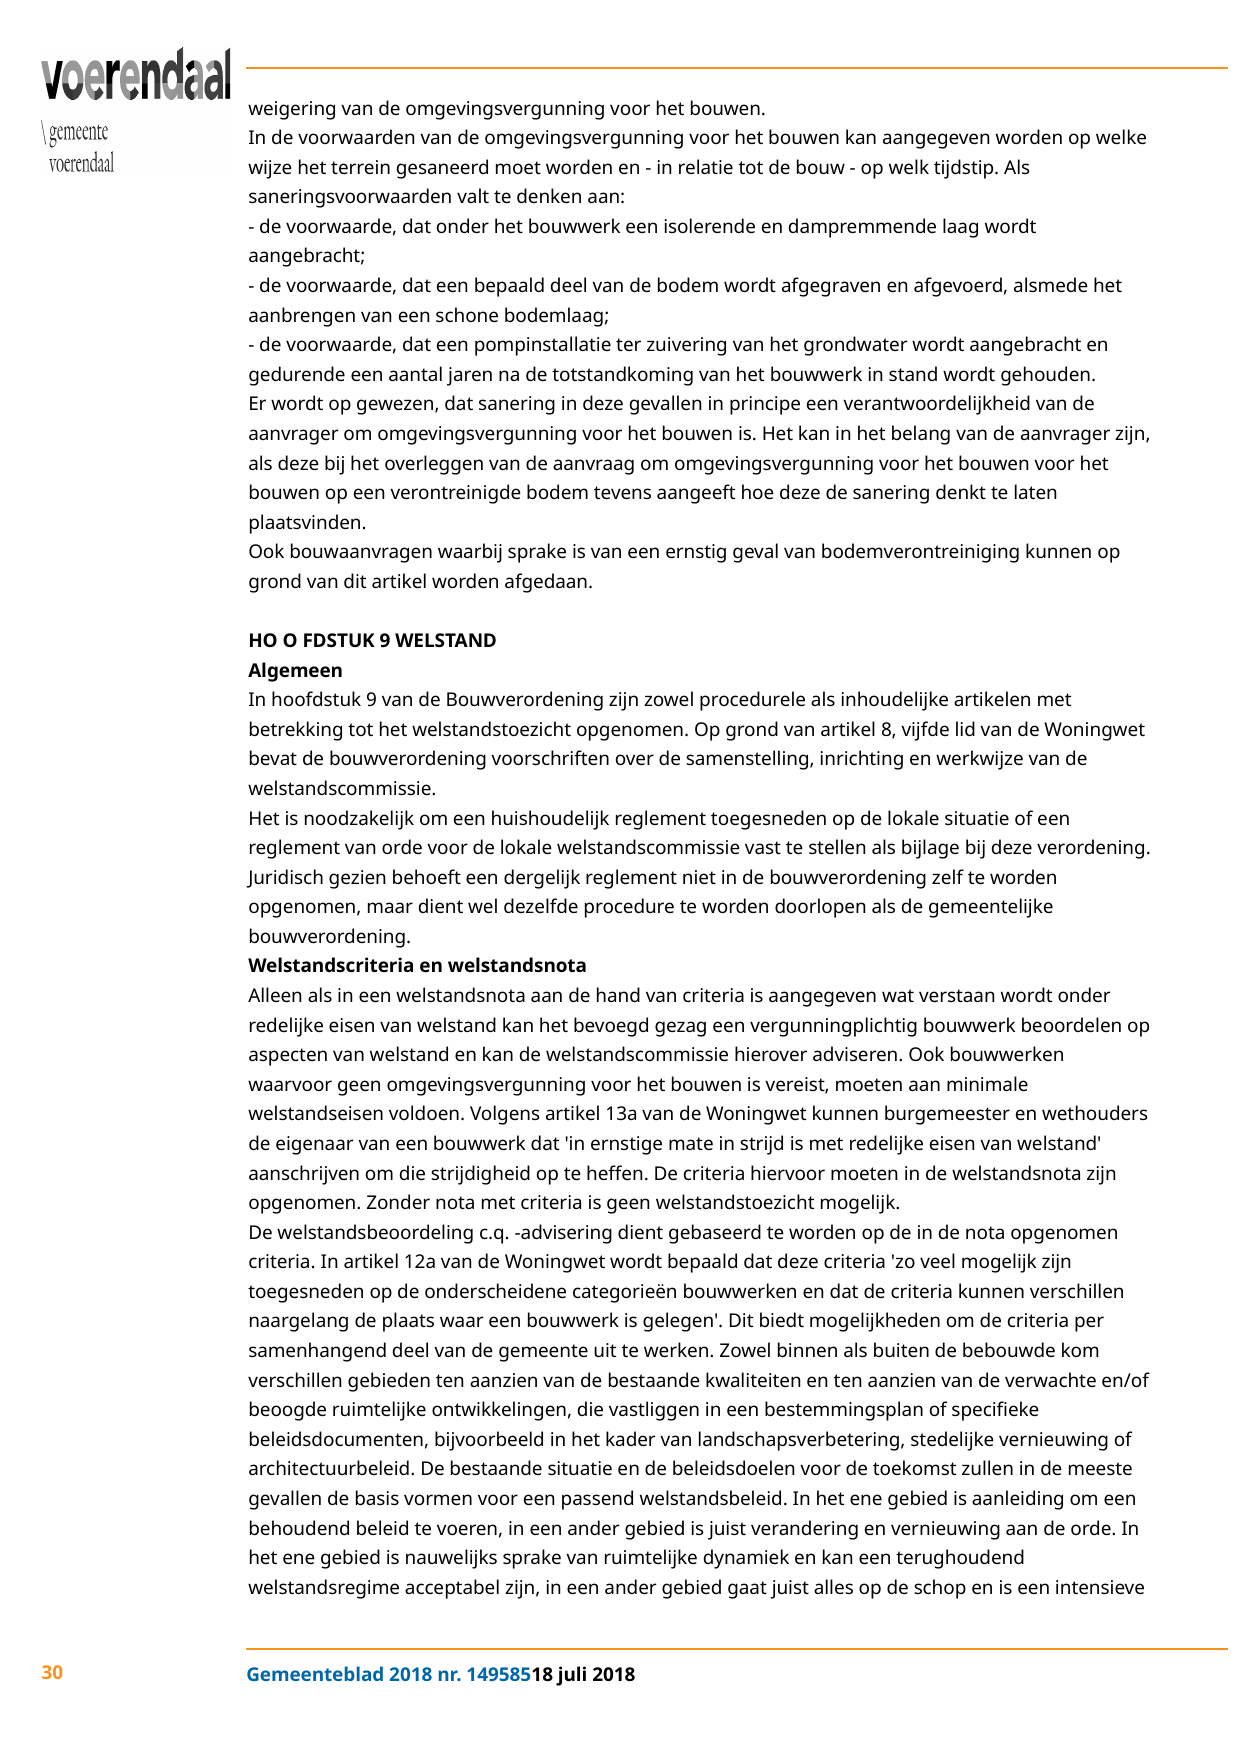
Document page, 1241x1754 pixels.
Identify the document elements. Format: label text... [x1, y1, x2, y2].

text - de voorwaarde, dat een bepaald deel van de bodem wordt afgegraven en afgevoerd, alsmede het aanbrengen van een schone bodemlaag; [248, 272, 1152, 328]
text In hoofdstuk 9 van de Bouwverordening zijn zowel procedurele als inhoudelijke artikelen met betrekking tot het welstandstoezicht opgenomen. Op grond van artikel 8, vijfde lid van de Woningwet bevat de bouwverordening voorschriften over de samenstelling, inrichting en werkwijze van de welstandscommissie. [248, 686, 1152, 801]
text - de voorwaarde, dat een pompinstallatie ter zuivering van het grondwater wordt aangebracht en gedurende een aantal jaren na de totstandkoming van het bouwwerk in stand wordt gehouden. [248, 331, 1152, 387]
text - de voorwaarde, dat onder het bouwwerk een isolerende en dampremmende laag wordt aangebracht; [248, 213, 1152, 268]
text Alleen als in een welstandsnota aan de hand van criteria is aangegeven wat verstaan wordt onder redelijke eisen van welstand kan het bevoegd gezag een vergunningplichtig bouwwerk beoordelen op aspecten van welstand en kan de welstandscommissie hierover adviseren. Ook bouwwerken waarvoor geen omgevingsvergunning voor het bouwen is vereist, moeten aan minimale welstandseisen voldoen. Volgens artikel 13a van de Woningwet kunnen burgemeester en wethouders de eigenaar van een bouwwerk dat 'in ernstige mate in strijd is met redelijke eisen van welstand' aanschrijven om die strijdigheid op te heffen. De criteria hiervoor moeten in de welstandsnota zijn opgenomen. Zonder nota met criteria is geen welstandstoezicht mogelijk. [248, 982, 1152, 1215]
text Het is noodzakelijk om een huishoudelijk reglement toegesneden op de lokale situatie of een reglement van orde voor de lokale welstandscommissie vast te stellen als bijlage bij deze verordening. Juridisch gezien behoeft een dergelijk reglement niet in de bouwverordening zelf te worden opgenomen, maar dient wel dezelfde procedure te worden doorlopen als de gemeentelijke bouwverordening. [248, 805, 1152, 949]
text weigering van de omgevingsvergunning voor het bouwen. [248, 95, 1152, 121]
text Ook bouwaanvragen waarbij sprake is van een ernstig geval van bodemverontreiniging kunnen op grond van dit artikel worden afgedaan. [248, 538, 1152, 594]
text In de voorwaarden van de omgevingsvergunning voor het bouwen kan aangegeven worden op welke wijze het terrein gesaneerd moet worden en - in relatie tot de bouw - op welk tijdstip. Als saneringsvoorwaarden valt te denken aan: [248, 124, 1152, 209]
text Algemeen [248, 657, 1152, 683]
text De welstandsbeoordeling c.q. -advisering dient gebaseerd te worden op de in de nota opgenomen criteria. In artikel 12a van de Woningwet wordt bepaald dat deze criteria 'zo veel mogelijk zijn toegesneden op de onderscheidene categorieën bouwwerken en dat de criteria kunnen verschillen naargelang de plaats waar een bouwwerk is gelegen'. Dit biedt mogelijkheden om de criteria per samenhangend deel van de gemeente uit te werken. Zowel binnen als buiten de bebouwde kom verschillen gebieden ten aanzien van de bestaande kwaliteiten en ten aanzien van de verwachte en/of beoogde ruimtelijke ontwikkelingen, die vastliggen in een bestemmingsplan of specifieke beleidsdocumenten, bijvoorbeeld in het kader van landschapsverbetering, stedelijke vernieuwing of architectuurbeleid. De bestaande situatie en de beleidsdoelen voor de toekomst zullen in de meeste gevallen de basis vormen voor een passend welstandsbeleid. In het ene gebied is aanleiding om een behoudend beleid te voeren, in een ander gebied is juist verandering en vernieuwing aan de orde. In het ene gebied is nauwelijks sprake van ruimtelijke dynamiek en kan een terughoudend welstandsregime acceptabel zijn, in een ander gebied gaat juist alles op de schop en is een intensieve [248, 1219, 1152, 1600]
picture [41, 47, 231, 172]
text Er wordt op gewezen, dat sanering in deze gevallen in principe een verantwoordelijkheid van de aanvrager om omgevingsvergunning voor het bouwen is. Het kan in het belang van de aanvrager zijn, als deze bij het overleggen van de aanvraag om omgevingsvergunning voor het bouwen voor het bouwen op een verontreinigde bodem tevens aangeeft hoe deze de sanering denkt te laten plaatsvinden. [248, 391, 1152, 535]
text HO O FDSTUK 9 WELSTAND [248, 627, 1152, 653]
text Welstandscriteria en welstandsnota [248, 953, 1152, 978]
